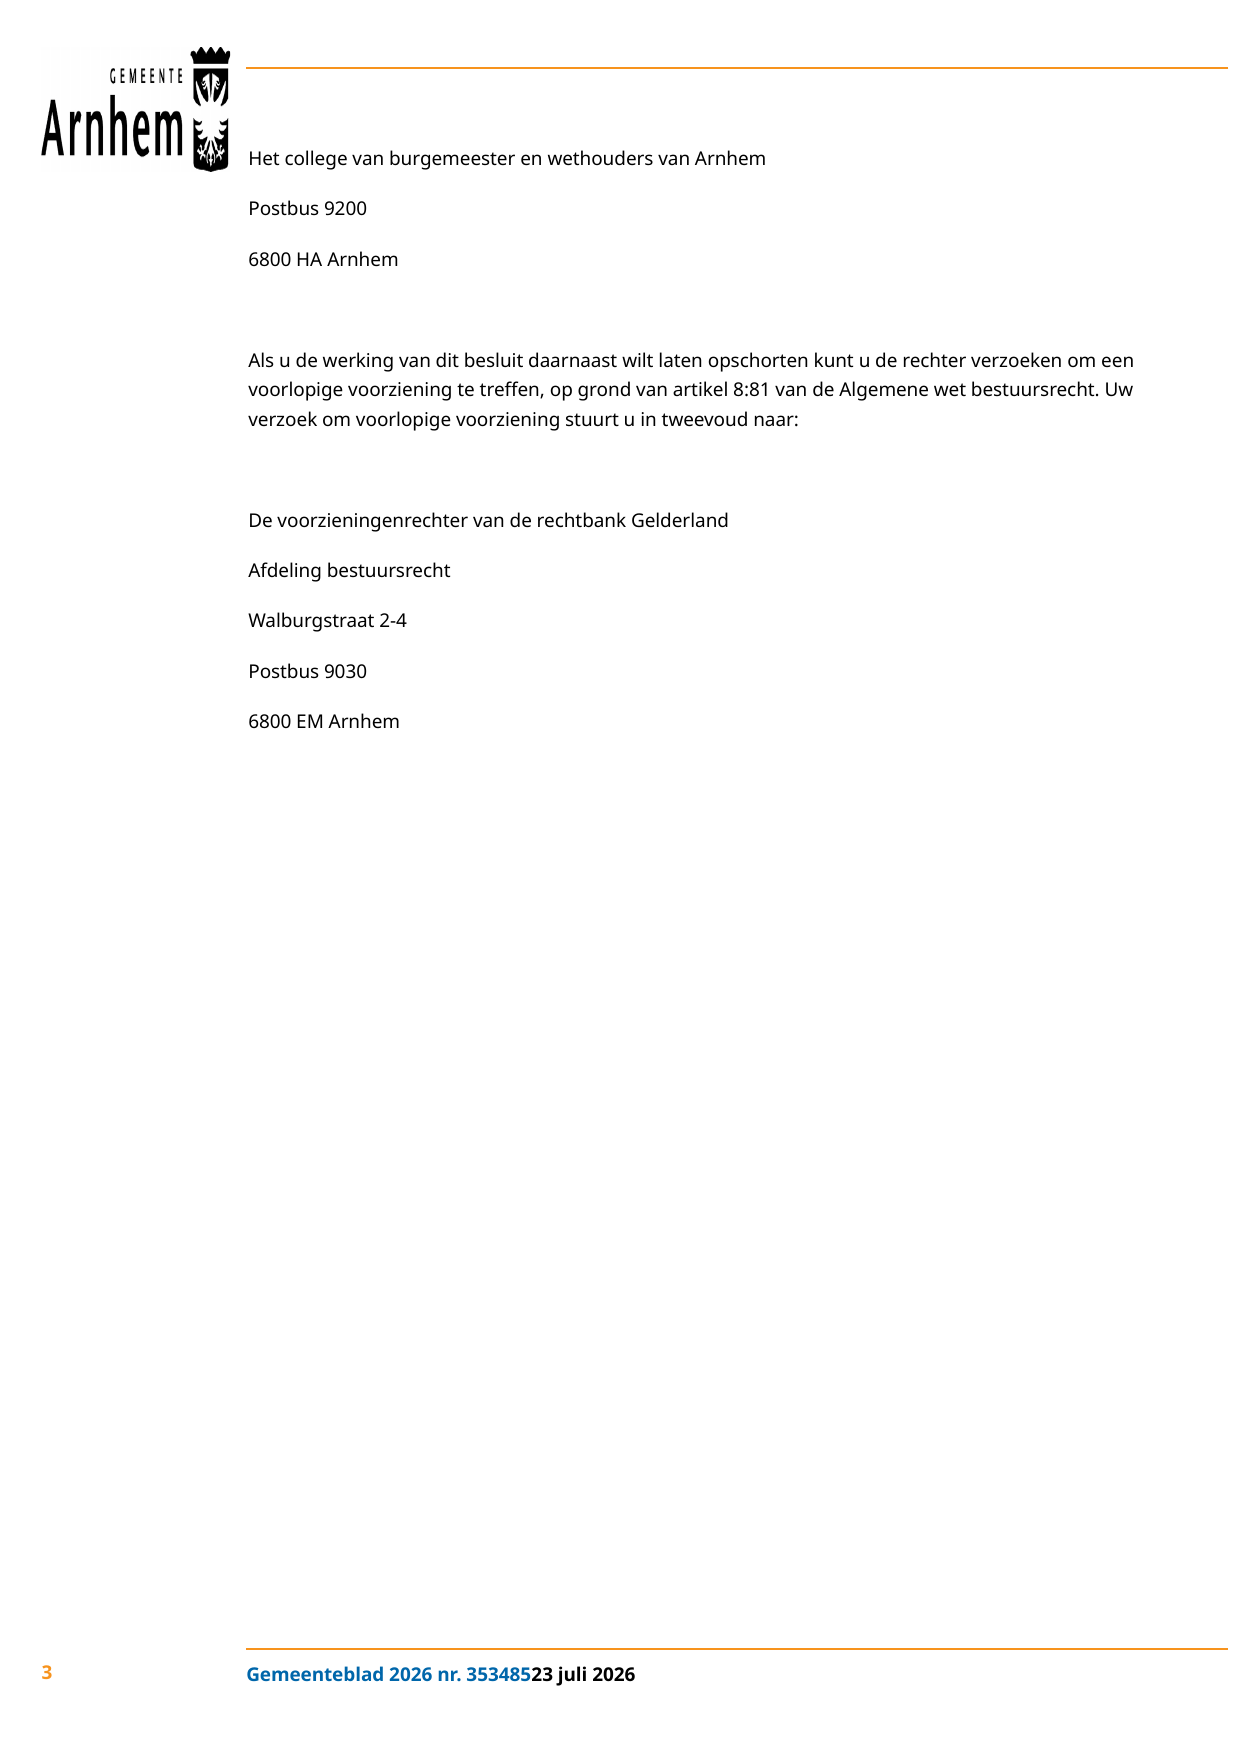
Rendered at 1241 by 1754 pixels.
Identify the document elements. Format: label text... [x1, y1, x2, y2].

text De voorzieningenrechter van de rechtbank Gelderland [248, 507, 1152, 533]
text Postbus 9200 [248, 196, 1152, 221]
text Postbus 9030 [248, 658, 1152, 684]
text Het college van burgemeester en wethouders van Arnhem [248, 145, 1152, 171]
text 6800 EM Arnhem [248, 708, 1152, 734]
picture [41, 47, 231, 172]
text Afdeling bestuursrecht [248, 557, 1152, 583]
text Als u de werking van dit besluit daarnaast wilt laten opschorten kunt u de rechter verzoeken om een voorlopige voorziening te treffen, op grond van artikel 8:81 van de Algemene wet bestuursrecht. Uw verzoek om voorlopige voorziening stuurt u in tweevoud naar: [248, 347, 1152, 432]
text Walburgstraat 2-4 [248, 608, 1152, 633]
text 6800 HA Arnhem [248, 246, 1152, 272]
